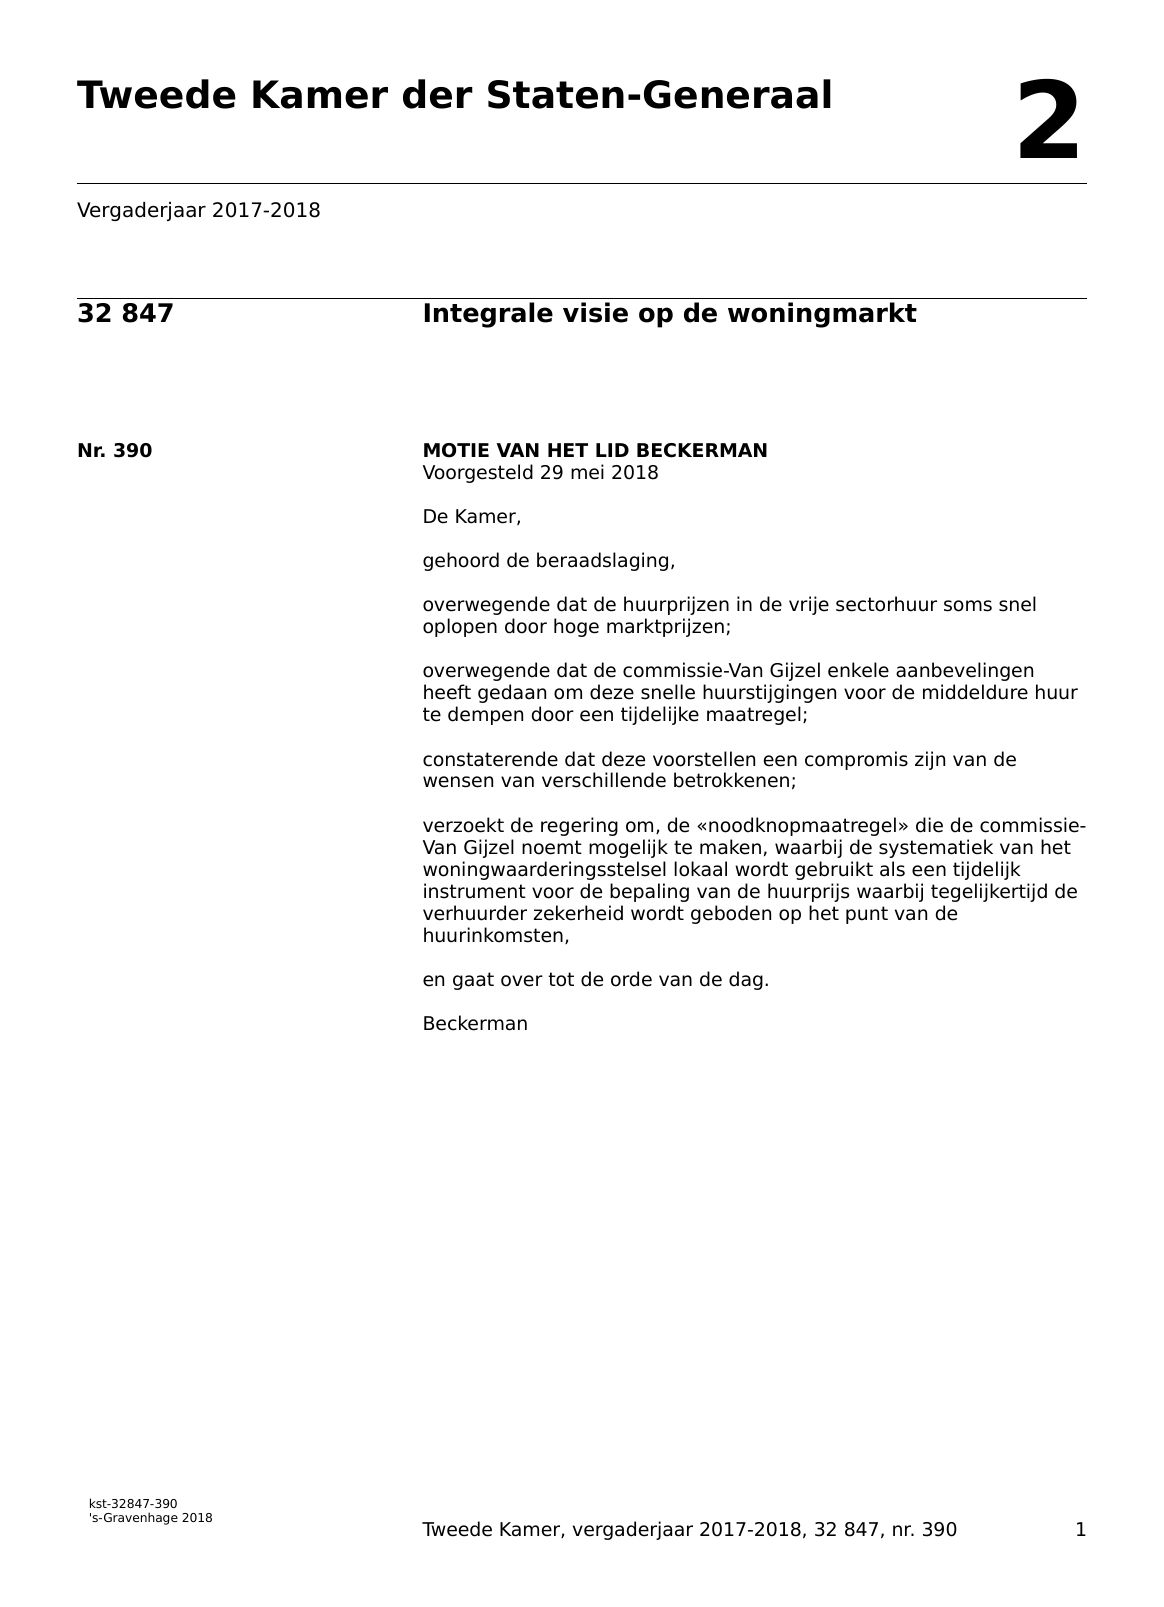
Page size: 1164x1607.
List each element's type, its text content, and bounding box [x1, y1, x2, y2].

text 's-Gravenhage 2018 [88, 1511, 323, 1525]
table_cell Vergaderjaar 2017-2018 [77, 184, 1087, 298]
text kst-32847-390 [88, 1497, 323, 1511]
text gehoord de beraadslaging, [422, 550, 1087, 572]
subtitle 32 847 Integrale visie op de woningmarkt [77, 299, 1087, 329]
subtitle Nr. 390 MOTIE VAN HET LID BECKERMAN [77, 440, 1087, 462]
text overwegende dat de commissie-Van Gijzel enkele aanbevelingen heeft gedaan om deze snelle huurstijgingen voor de middeldure huur te dempen door een tijdelijke maatregel; [422, 660, 1087, 726]
text en gaat over tot de orde van de dag. [422, 969, 1087, 991]
text constaterende dat deze voorstellen een compromis zijn van de wensen van verschillende betrokkenen; [422, 748, 1087, 792]
text overwegende dat de huurprijzen in de vrije sectorhuur soms snel oplopen door hoge marktprijzen; [422, 594, 1087, 638]
text Beckerman [422, 1013, 1087, 1035]
text Voorgesteld 29 mei 2018 [422, 462, 1087, 484]
text De Kamer, [422, 506, 1087, 528]
text verzoekt de regering om, de «noodknopmaatregel» die de commissie-Van Gijzel noemt mogelijk te maken, waarbij de systematiek van het woningwaarderingsstelsel lokaal wordt gebruikt als een tijdelijk instrument voor de bepaling van de huurprijs waarbij tegelijkertijd de verhuurder zekerheid wordt geboden op het punt van de huurinkomsten, [422, 814, 1087, 946]
table_header 2 [886, 59, 1087, 183]
table_header Tweede Kamer der Staten-Generaal [77, 59, 886, 183]
